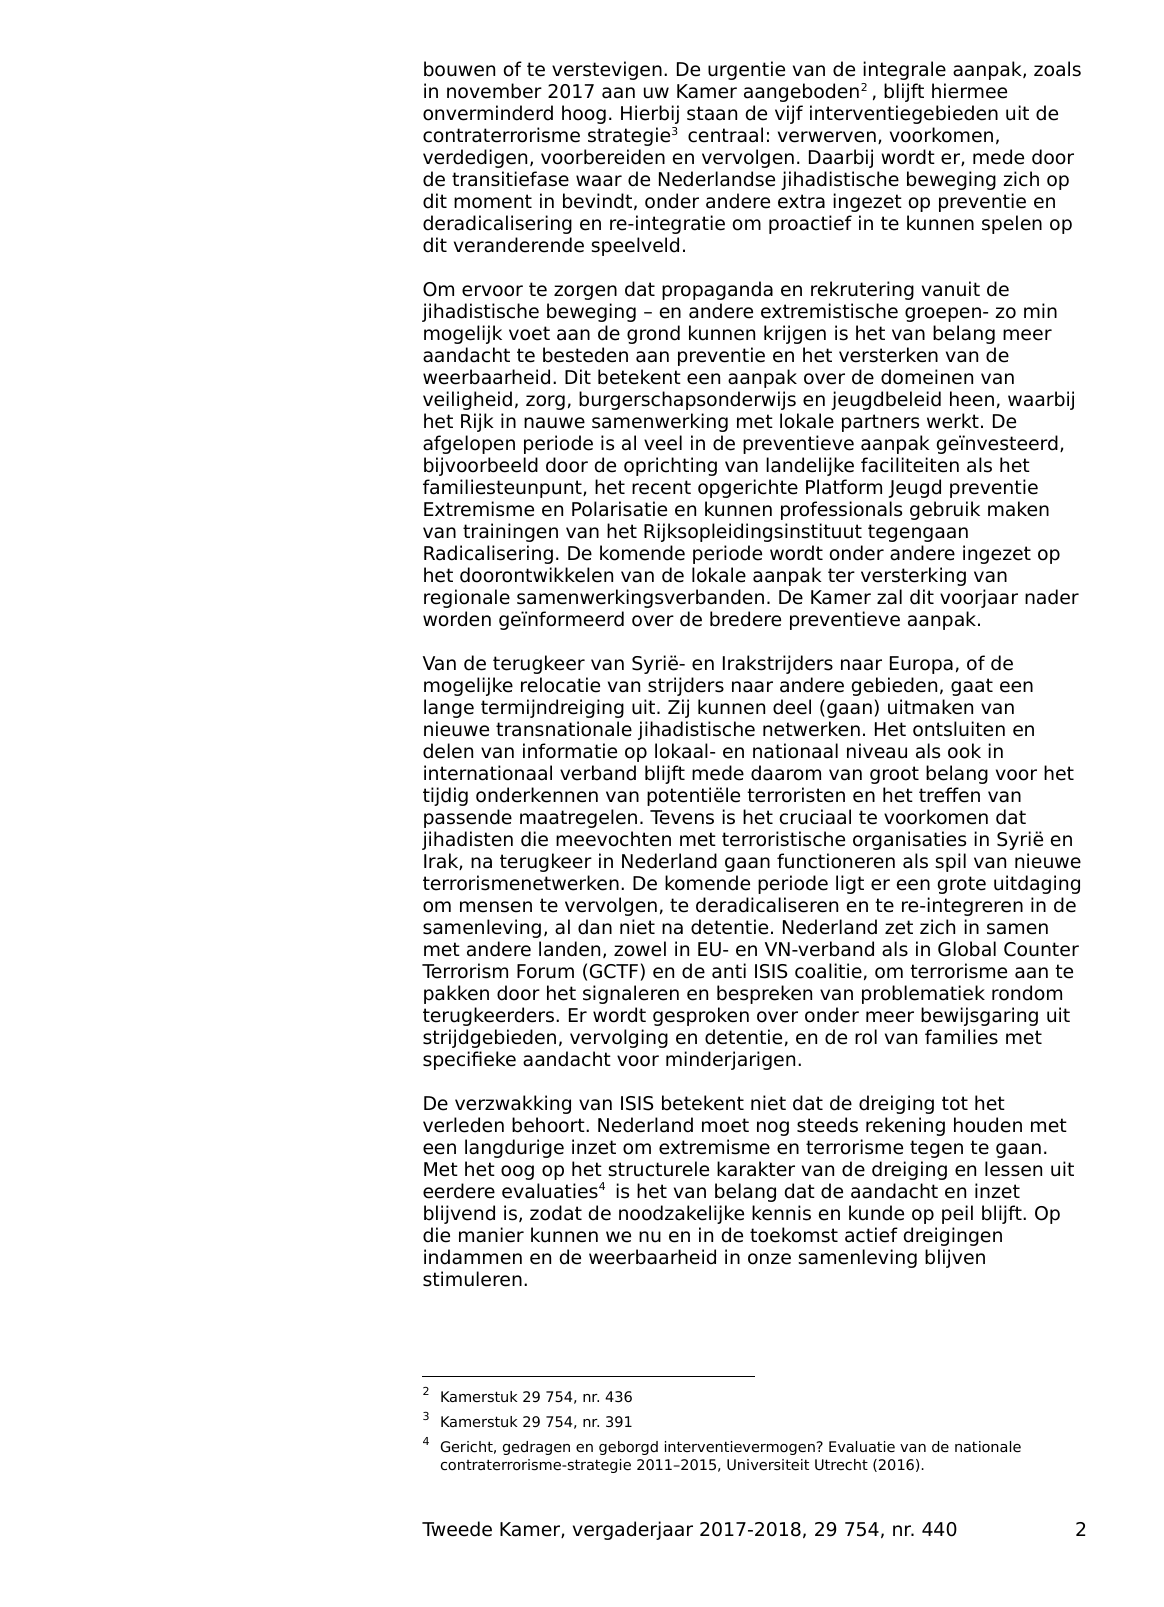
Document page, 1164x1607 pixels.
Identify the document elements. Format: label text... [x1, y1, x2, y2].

text Gericht, gedragen en geborgd interventievermogen? Evaluatie van de nationale contraterrorisme-strategie 2011–2015, Universiteit Utrecht (2016). [422, 1435, 1087, 1474]
text Van de terugkeer van Syrië- en Irakstrijders naar Europa, of de mogelijke relocatie van strijders naar andere gebieden, gaat een lange termijndreiging uit. Zij kunnen deel (gaan) uitmaken van nieuwe transnationale jihadistische netwerken. Het ontsluiten en delen van informatie op lokaal- en nationaal niveau als ook in internationaal verband blijft mede daarom van groot belang voor het tijdig onderkennen van potentiële terroristen en het treffen van passende maatregelen. Tevens is het cruciaal te voorkomen dat jihadisten die meevochten met terroristische organisaties in Syrië en Irak, na terugkeer in Nederland gaan functioneren als spil van nieuwe terrorismenetwerken. De komende periode ligt er een grote uitdaging om mensen te vervolgen, te deradicaliseren en te re-integreren in de samenleving, al dan niet na detentie. Nederland zet zich in samen met andere landen, zowel in EU- en VN-verband als in Global Counter Terrorism Forum (GCTF) en de anti ISIS coalitie, om terrorisme aan te pakken door het signaleren en bespreken van problematiek rondom terugkeerders. Er wordt gesproken over onder meer bewijsgaring uit strijdgebieden, vervolging en detentie, en de rol van families met specifieke aandacht voor minderjarigen. [422, 653, 1087, 1071]
text De verzwakking van ISIS betekent niet dat de dreiging tot het verleden behoort. Nederland moet nog steeds rekening houden met een langdurige inzet om extremisme en terrorisme tegen te gaan. Met het oog op het structurele karakter van de dreiging en lessen uit eerdere evaluaties is het van belang dat de aandacht en inzet blijvend is, zodat de noodzakelijke kennis en kunde op peil blijft. Op die manier kunnen we nu en in de toekomst actief dreigingen indammen en de weerbaarheid in onze samenleving blijven stimuleren. [422, 1093, 1087, 1291]
text bouwen of te verstevigen. De urgentie van de integrale aanpak, zoals in november 2017 aan uw Kamer aangeboden, blijft hiermee onverminderd hoog. Hierbij staan de vijf interventiegebieden uit de contraterrorisme strategie centraal: verwerven, voorkomen, verdedigen, voorbereiden en vervolgen. Daarbij wordt er, mede door de transitiefase waar de Nederlandse jihadistische beweging zich op dit moment in bevindt, onder andere extra ingezet op preventie en deradicalisering en re-integratie om proactief in te kunnen spelen op dit veranderende speelveld. [422, 59, 1087, 257]
text Kamerstuk 29 754, nr. 391 [422, 1410, 1087, 1432]
text Kamerstuk 29 754, nr. 436 [422, 1385, 1087, 1407]
text Om ervoor te zorgen dat propaganda en rekrutering vanuit de jihadistische beweging – en andere extremistische groepen- zo min mogelijk voet aan de grond kunnen krijgen is het van belang meer aandacht te besteden aan preventie en het versterken van de weerbaarheid. Dit betekent een aanpak over de domeinen van veiligheid, zorg, burgerschapsonderwijs en jeugdbeleid heen, waarbij het Rijk in nauwe samenwerking met lokale partners werkt. De afgelopen periode is al veel in de preventieve aanpak geïnvesteerd, bijvoorbeeld door de oprichting van landelijke faciliteiten als het familiesteunpunt, het recent opgerichte Platform Jeugd preventie Extremisme en Polarisatie en kunnen professionals gebruik maken van trainingen van het Rijksopleidingsinstituut tegengaan Radicalisering. De komende periode wordt onder andere ingezet op het doorontwikkelen van de lokale aanpak ter versterking van regionale samenwerkingsverbanden. De Kamer zal dit voorjaar nader worden geïnformeerd over de bredere preventieve aanpak. [422, 279, 1087, 631]
